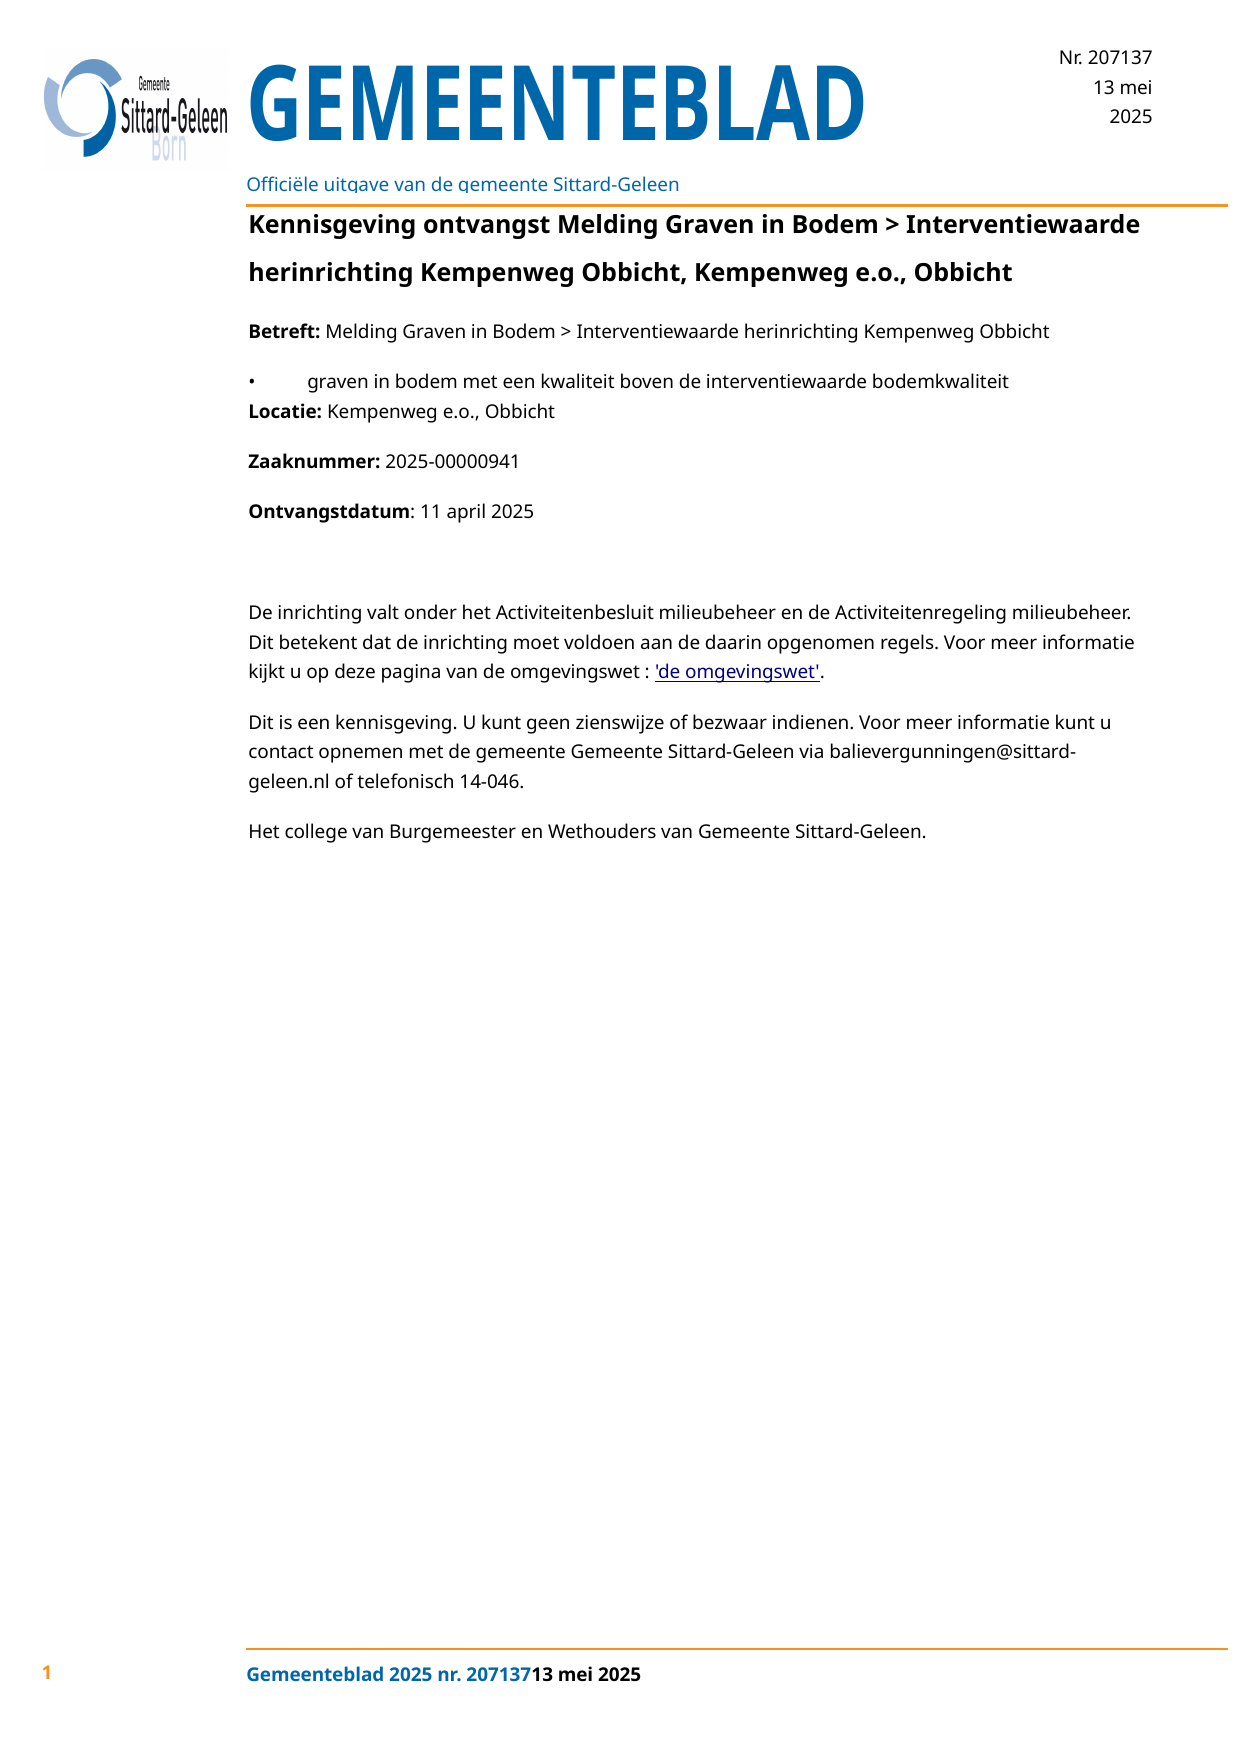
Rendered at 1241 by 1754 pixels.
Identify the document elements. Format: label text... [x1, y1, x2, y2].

text Ontvangstdatum: 11 april 2025 [248, 499, 1152, 524]
text Het college van Burgemeester en Wethouders van Gemeente Sittard-Geleen. [248, 819, 1152, 844]
list graven in bodem met een kwaliteit boven de interventiewaarde bodemkwaliteit [248, 368, 1152, 394]
text De inrichting valt onder het Activiteitenbesluit milieubeheer en de Activiteitenregeling milieubeheer. Dit betekent dat de inrichting moet voldoen aan de daarin opgenomen regels. Voor meer informatie kijkt u op deze pagina van de omgevingswet : 'de omgevingswet'. [248, 599, 1152, 684]
text Zaaknummer: 2025-00000941 [248, 448, 1152, 474]
picture [41, 47, 231, 172]
text Locatie: Kempenweg e.o., Obbicht [248, 398, 1152, 424]
text Dit is een kennisgeving. U kunt geen zienswijze of bezwaar indienen. Voor meer informatie kunt u contact opnemen met de gemeente Gemeente Sittard-Geleen via balievergunningen@sittard-geleen.nl of telefonisch 14-046. [248, 709, 1152, 794]
text Kennisgeving ontvangst Melding Graven in Bodem > Interventiewaarde herinrichting Kempenweg Obbicht, Kempenweg e.o., Obbicht [248, 207, 1152, 288]
text Betreft: Melding Graven in Bodem > Interventiewaarde herinrichting Kempenweg Obbicht [248, 318, 1152, 344]
